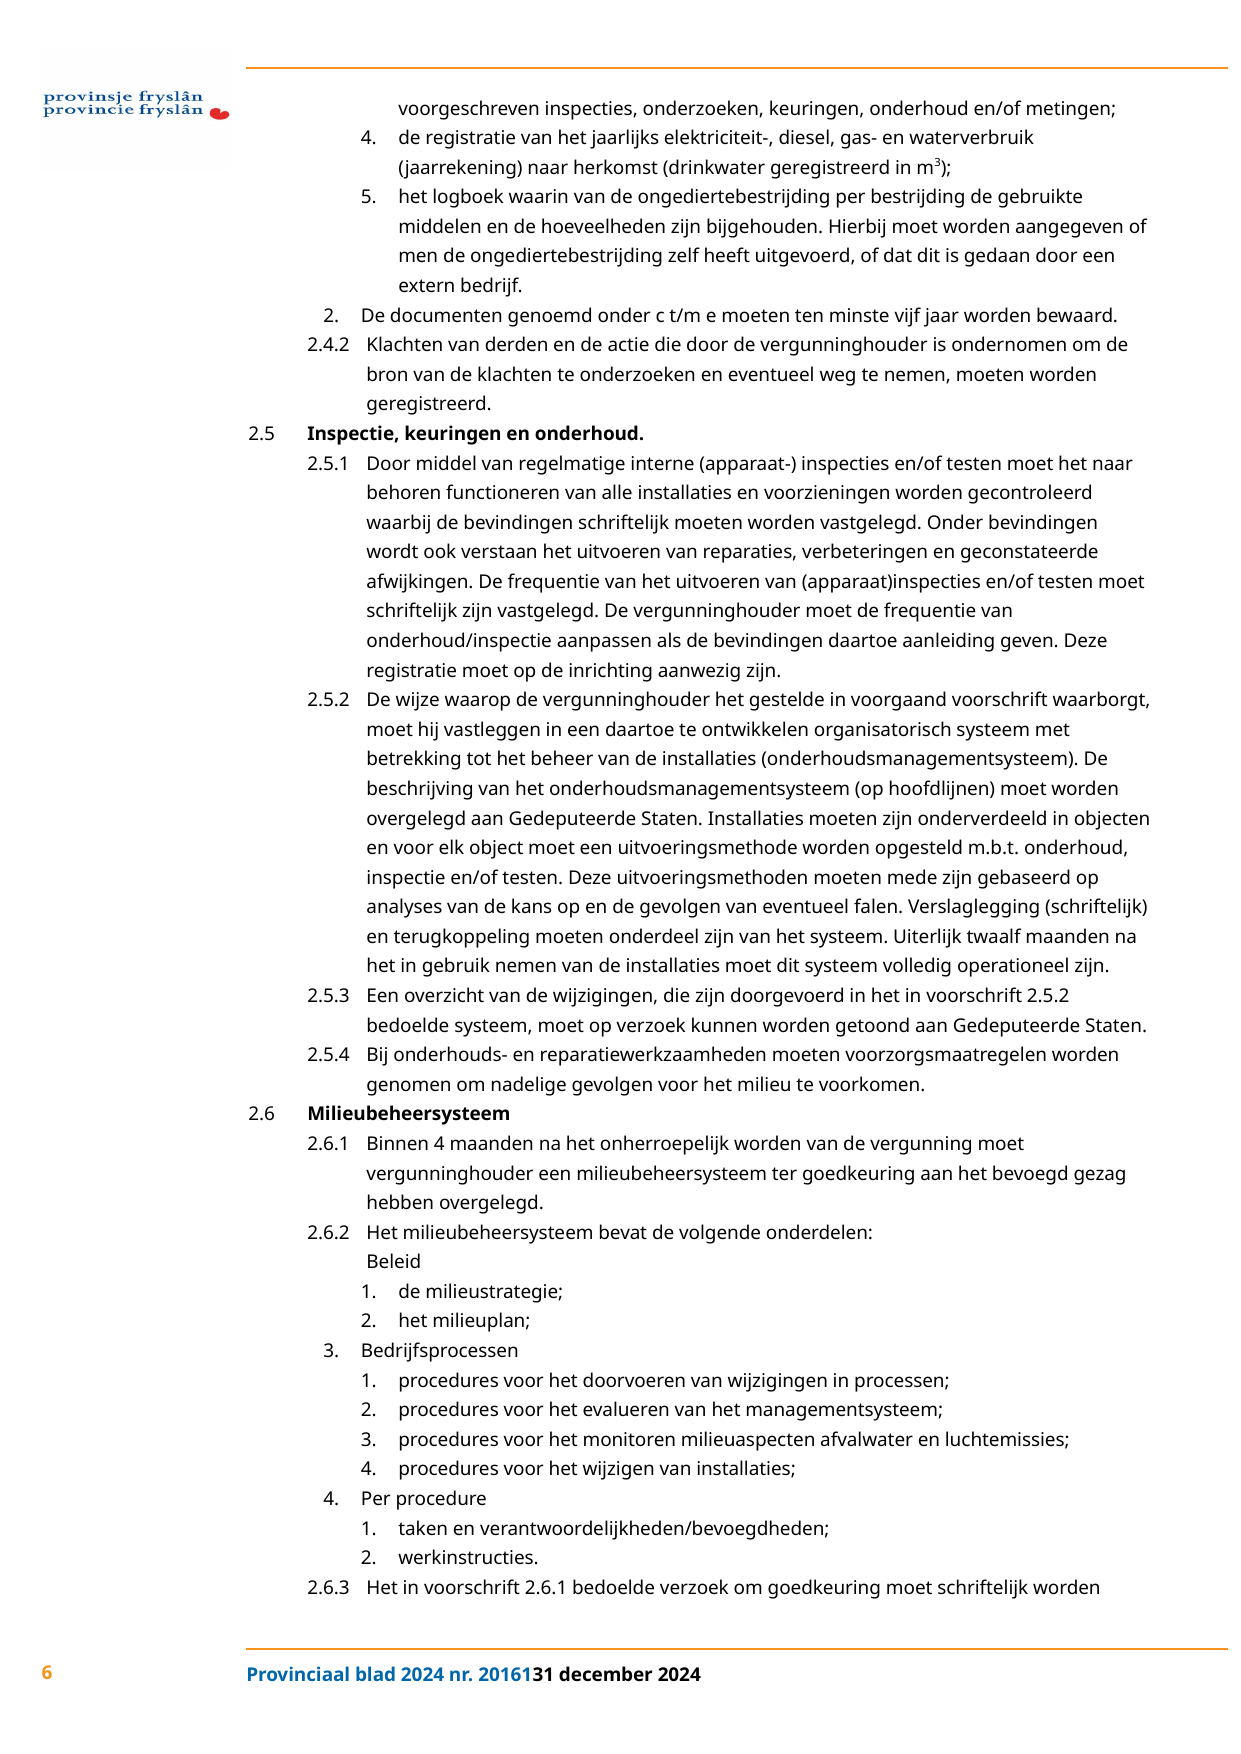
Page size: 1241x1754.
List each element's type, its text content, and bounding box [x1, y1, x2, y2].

picture [41, 47, 231, 172]
list De wijze waarop de vergunninghouder het gestelde in voorgaand voorschrift waarborgt, moet hij vastleggen in een daartoe te ontwikkelen organisatorisch systeem met betrekking tot het beheer van de installaties (onderhoudsmanagementsysteem). De beschrijving van het onderhoudsmanagementsysteem (op hoofdlijnen) moet worden overgelegd aan Gedeputeerde Staten. Installaties moeten zijn onderverdeeld in objecten en voor elk object moet een uitvoeringsmethode worden opgesteld m.b.t. onderhoud, inspectie en/of testen. Deze uitvoeringsmethoden moeten mede zijn gebaseerd op analyses van de kans op en de gevolgen van eventueel falen. Verslaglegging (schriftelijk) en terugkoppeling moeten onderdeel zijn van het systeem. Uiterlijk twaalf maanden na het in gebruik nemen van de installaties moet dit systeem volledig operationeel zijn. [307, 686, 1152, 978]
list voorgeschreven inspecties, onderzoeken, keuringen, onderhoud en/of metingen; [361, 95, 1152, 121]
list Klachten van derden en de actie die door de vergunninghouder is ondernomen om de bron van de klachten te onderzoeken en eventueel weg te nemen, moeten worden geregistreerd. [307, 331, 1152, 416]
list het logboek waarin van de ongediertebestrijding per bestrijding de gebruikte middelen en de hoeveelheden zijn bijgehouden. Hierbij moet worden aangegeven of men de ongediertebestrijding zelf heeft uitgevoerd, of dat dit is gedaan door een extern bedrijf. [361, 183, 1152, 298]
list procedures voor het monitoren milieuaspecten afvalwater en luchtemissies; [361, 1426, 1152, 1452]
list Door middel van regelmatige interne (apparaat-) inspecties en/of testen moet het naar behoren functioneren van alle installaties en voorzieningen worden gecontroleerd waarbij de bevindingen schriftelijk moeten worden vastgelegd. Onder bevindingen wordt ook verstaan het uitvoeren van reparaties, verbeteringen en geconstateerde afwijkingen. De frequentie van het uitvoeren van (apparaat)inspecties en/of testen moet schriftelijk zijn vastgelegd. De vergunninghouder moet de frequentie van onderhoud/inspectie aanpassen als de bevindingen daartoe aanleiding geven. Deze registratie moet op de inrichting aanwezig zijn. [307, 450, 1152, 683]
list de milieustrategie; [361, 1278, 1152, 1304]
list Per procedure [323, 1485, 1152, 1511]
list Bedrijfsprocessen [323, 1337, 1152, 1363]
list Bij onderhouds- en reparatiewerkzaamheden moeten voorzorgsmaatregelen worden genomen om nadelige gevolgen voor het milieu te voorkomen. [307, 1041, 1152, 1097]
list werkinstructies. [361, 1544, 1152, 1570]
list Het in voorschrift 2.6.1 bedoelde verzoek om goedkeuring moet schriftelijk worden [307, 1574, 1152, 1600]
list procedures voor het wijzigen van installaties; [361, 1456, 1152, 1481]
list procedures voor het evalueren van het managementsysteem; [361, 1396, 1152, 1422]
list de registratie van het jaarlijks elektriciteit-, diesel, gas- en waterverbruik (jaarrekening) naar herkomst (drinkwater geregistreerd in m3); [361, 124, 1152, 180]
list Binnen 4 maanden na het onherroepelijk worden van de vergunning moet vergunninghouder een milieubeheersysteem ter goedkeuring aan het bevoegd gezag hebben overgelegd. [307, 1130, 1152, 1215]
list Inspectie, keuringen en onderhoud. [248, 420, 1152, 446]
list Beleid [307, 1248, 1152, 1274]
list Milieubeheersysteem [248, 1101, 1152, 1126]
list Een overzicht van de wijzigingen, die zijn doorgevoerd in het in voorschrift 2.5.2 bedoelde systeem, moet op verzoek kunnen worden getoond aan Gedeputeerde Staten. [307, 982, 1152, 1038]
list het milieuplan; [361, 1308, 1152, 1333]
list taken en verantwoordelijkheden/bevoegdheden; [361, 1515, 1152, 1541]
list Het milieubeheersysteem bevat de volgende onderdelen: [307, 1219, 1152, 1245]
list procedures voor het doorvoeren van wijzigingen in processen; [361, 1367, 1152, 1393]
list De documenten genoemd onder c t/m e moeten ten minste vijf jaar worden bewaard. [323, 302, 1152, 328]
